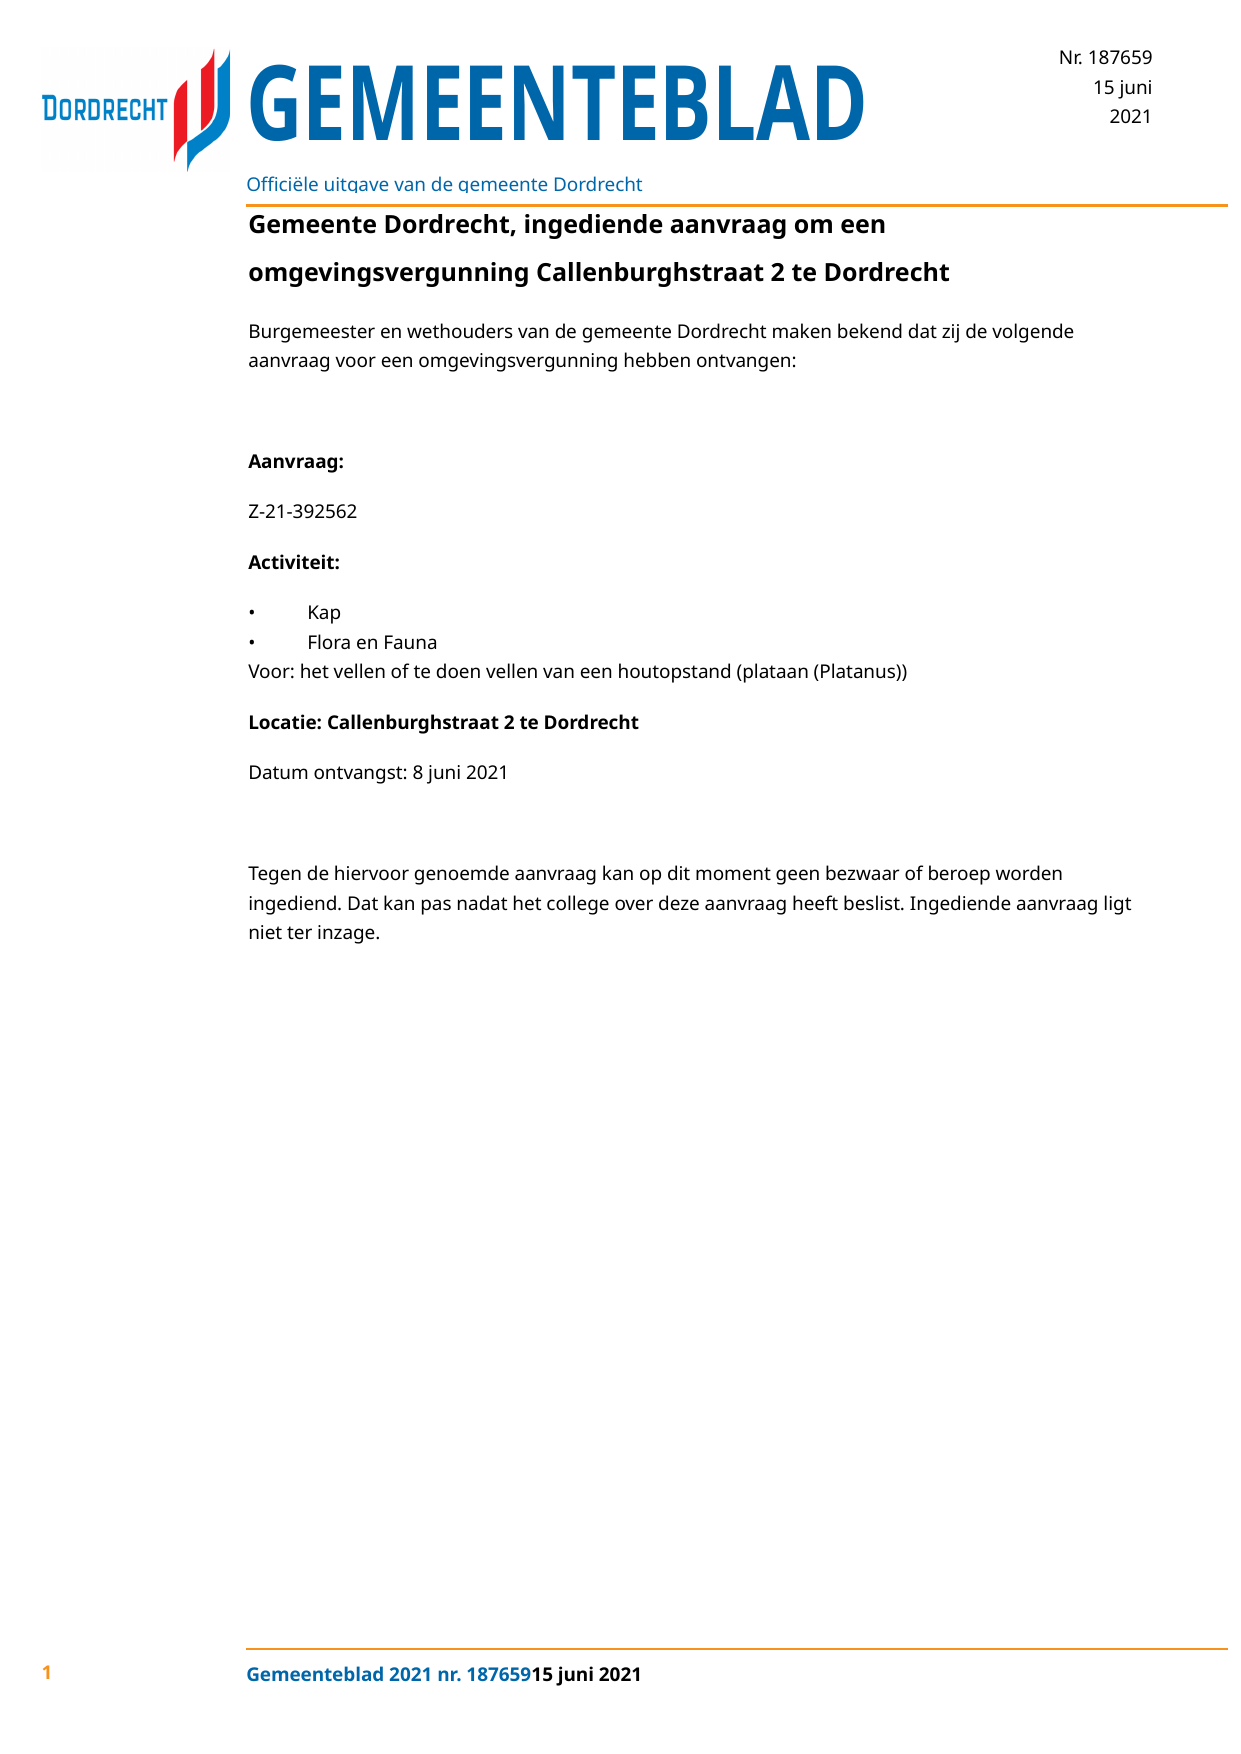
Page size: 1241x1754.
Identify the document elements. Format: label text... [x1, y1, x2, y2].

text Activiteit: [248, 549, 1152, 575]
text Voor: het vellen of te doen vellen van een houtopstand (plataan (Platanus)) [248, 659, 1152, 684]
text Tegen de hiervoor genoemde aanvraag kan op dit moment geen bezwaar of beroep worden ingediend. Dat kan pas nadat het college over deze aanvraag heeft beslist. Ingediende aanvraag ligt niet ter inzage. [248, 860, 1152, 945]
picture [41, 47, 231, 172]
text Gemeente Dordrecht, ingediende aanvraag om een omgevingsvergunning Callenburghstraat 2 te Dordrecht [248, 207, 1152, 288]
text Z-21-392562 [248, 499, 1152, 524]
text Datum ontvangst: 8 juni 2021 [248, 759, 1152, 785]
list Flora en Fauna [248, 629, 1152, 655]
text Aanvraag: [248, 448, 1152, 474]
text Burgemeester en wethouders van de gemeente Dordrecht maken bekend dat zij de volgende aanvraag voor een omgevingsvergunning hebben ontvangen: [248, 318, 1152, 373]
list Kap [248, 599, 1152, 625]
text Locatie: Callenburghstraat 2 te Dordrecht [248, 709, 1152, 735]
